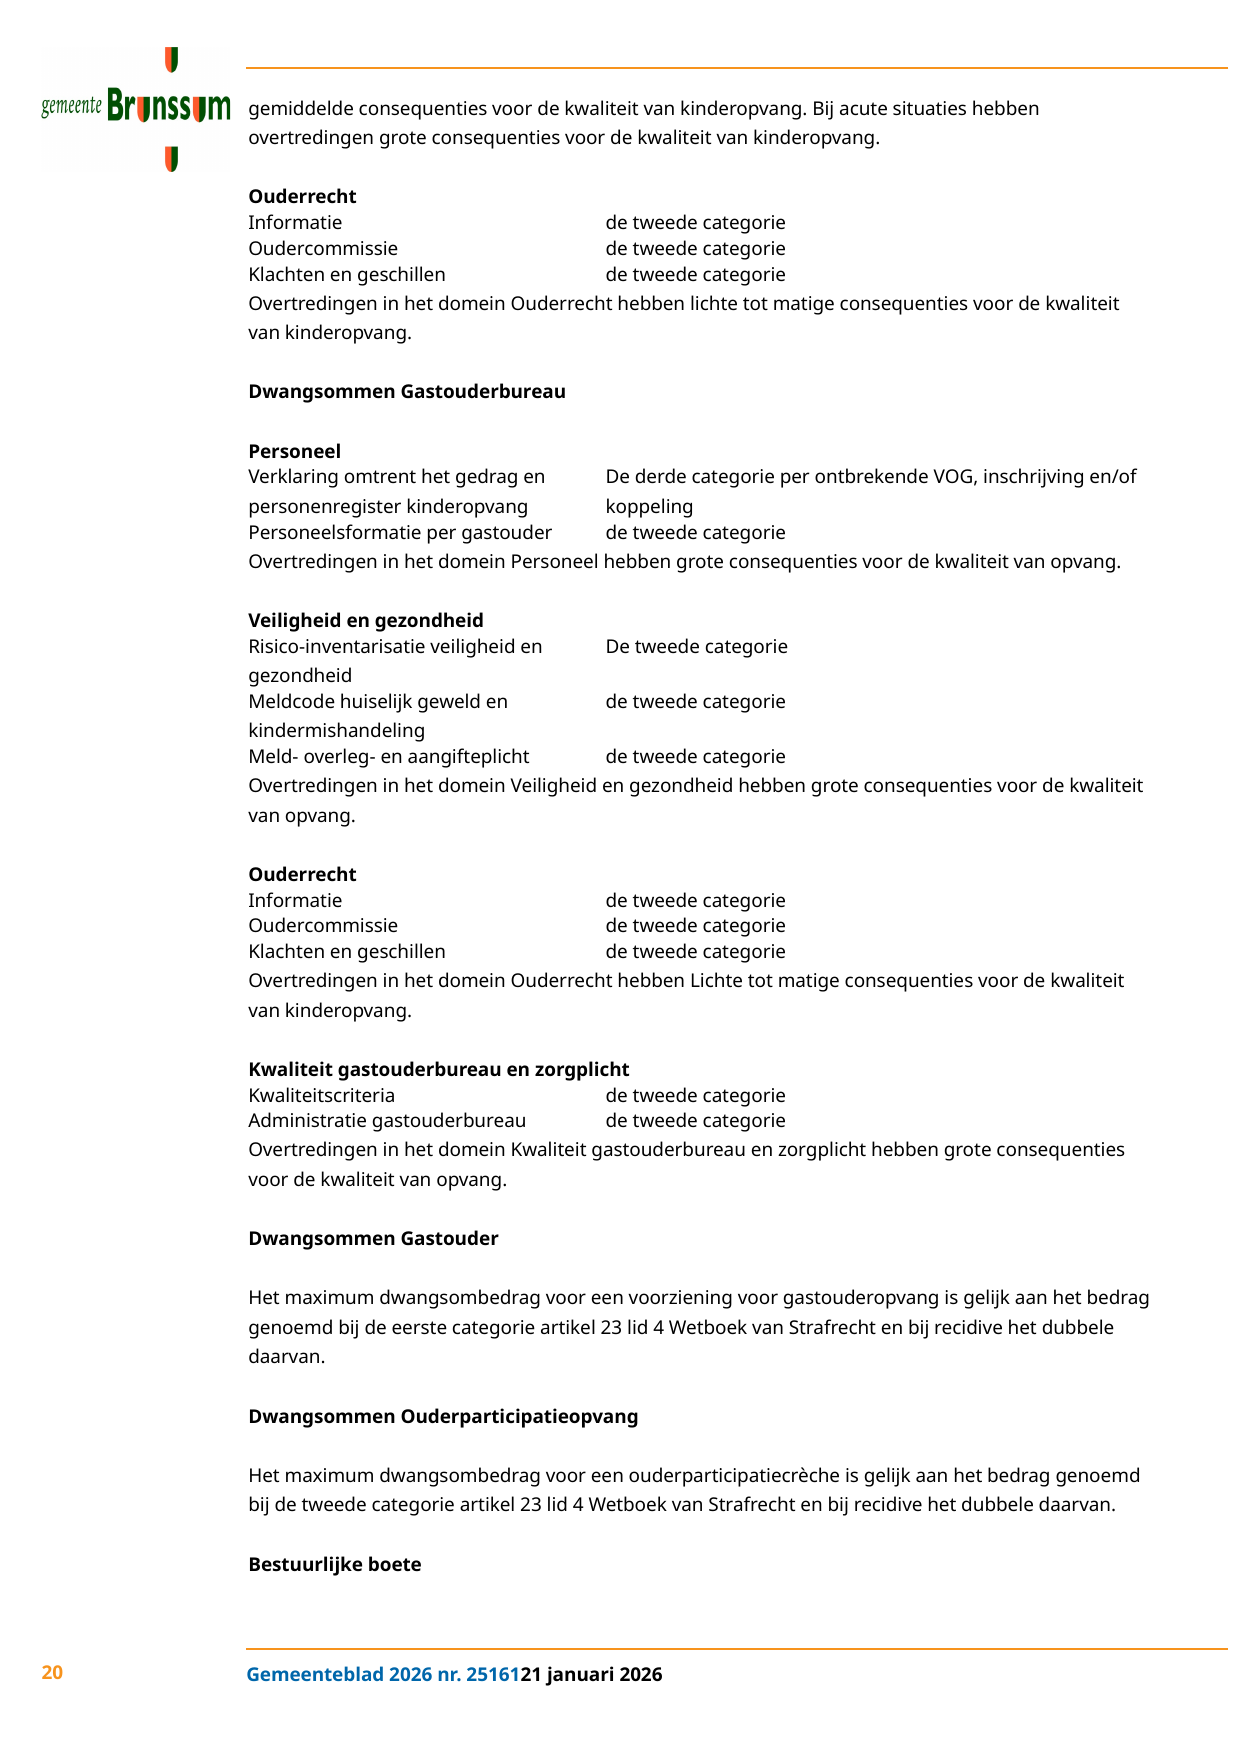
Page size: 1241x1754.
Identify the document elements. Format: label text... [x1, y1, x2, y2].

table_header Veiligheid en gezondheid [248, 607, 1152, 633]
table_cell de tweede categorie [605, 913, 1152, 938]
text Dwangsommen Gastouderbureau [248, 378, 1152, 404]
text Dwangsommen Ouderparticipatieopvang [248, 1403, 1152, 1429]
text Dwangsommen Gastouder [248, 1225, 1152, 1251]
table_cell Meld- overleg- en aangifteplicht [248, 744, 605, 769]
table_cell De derde categorie per ontbrekende VOG, inschrijving en/of koppeling [605, 464, 1152, 519]
table_cell Klachten en geschillen [248, 261, 605, 287]
text Overtredingen in het domein Ouderrecht hebben Lichte tot matige consequenties voor de kwaliteit van kinderopvang. [248, 967, 1152, 1023]
text Overtredingen in het domein Personeel hebben grote consequenties voor de kwaliteit van opvang. [248, 548, 1152, 573]
text Het maximum dwangsombedrag voor een ouderparticipatiecrèche is gelijk aan het bedrag genoemd bij de tweede categorie artikel 23 lid 4 Wetboek van Strafrecht en bij recidive het dubbele daarvan. [248, 1462, 1152, 1517]
table_cell Administratie gastouderbureau [248, 1108, 605, 1133]
table_cell de tweede categorie [605, 235, 1152, 261]
table_cell Informatie [248, 887, 605, 913]
table_cell Klachten en geschillen [248, 939, 605, 964]
table_cell Meldcode huiselijk geweld en kindermishandeling [248, 688, 605, 743]
table_cell De tweede categorie [605, 633, 1152, 688]
text Overtredingen in het domein Veiligheid en gezondheid hebben grote consequenties voor de kwaliteit van opvang. [248, 772, 1152, 828]
table_cell de tweede categorie [605, 1108, 1152, 1133]
table_cell Oudercommissie [248, 235, 605, 261]
table_cell de tweede categorie [605, 519, 1152, 544]
text Het maximum dwangsombedrag voor een voorziening voor gastouderopvang is gelijk aan het bedrag genoemd bij de eerste categorie artikel 23 lid 4 Wetboek van Strafrecht en bij recidive het dubbele daarvan. [248, 1284, 1152, 1369]
text Overtredingen in het domein Ouderrecht hebben lichte tot matige consequenties voor de kwaliteit van kinderopvang. [248, 290, 1152, 345]
table_cell de tweede categorie [605, 688, 1152, 743]
text Bestuurlijke boete [248, 1551, 1152, 1577]
table_header Ouderrecht [248, 861, 1152, 887]
table_cell Verklaring omtrent het gedrag en personenregister kinderopvang [248, 464, 605, 519]
table_cell Kwaliteitscriteria [248, 1082, 605, 1108]
table_cell de tweede categorie [605, 1082, 1152, 1108]
table_cell de tweede categorie [605, 744, 1152, 769]
table_cell Risico-inventarisatie veiligheid en gezondheid [248, 633, 605, 688]
table_cell de tweede categorie [605, 887, 1152, 913]
table_cell de tweede categorie [605, 209, 1152, 235]
table_header Kwaliteit gastouderbureau en zorgplicht [248, 1056, 1152, 1082]
table_cell Personeelsformatie per gastouder [248, 519, 605, 544]
text gemiddelde consequenties voor de kwaliteit van kinderopvang. Bij acute situaties hebben overtredingen grote consequenties voor de kwaliteit van kinderopvang. [248, 95, 1152, 150]
table_cell Informatie [248, 209, 605, 235]
table_cell de tweede categorie [605, 261, 1152, 287]
table_cell Oudercommissie [248, 913, 605, 938]
table_header Personeel [248, 438, 1152, 463]
text Overtredingen in het domein Kwaliteit gastouderbureau en zorgplicht hebben grote consequenties voor de kwaliteit van opvang. [248, 1137, 1152, 1192]
picture [41, 47, 231, 172]
table_cell de tweede categorie [605, 939, 1152, 964]
table_header Ouderrecht [248, 184, 1152, 209]
